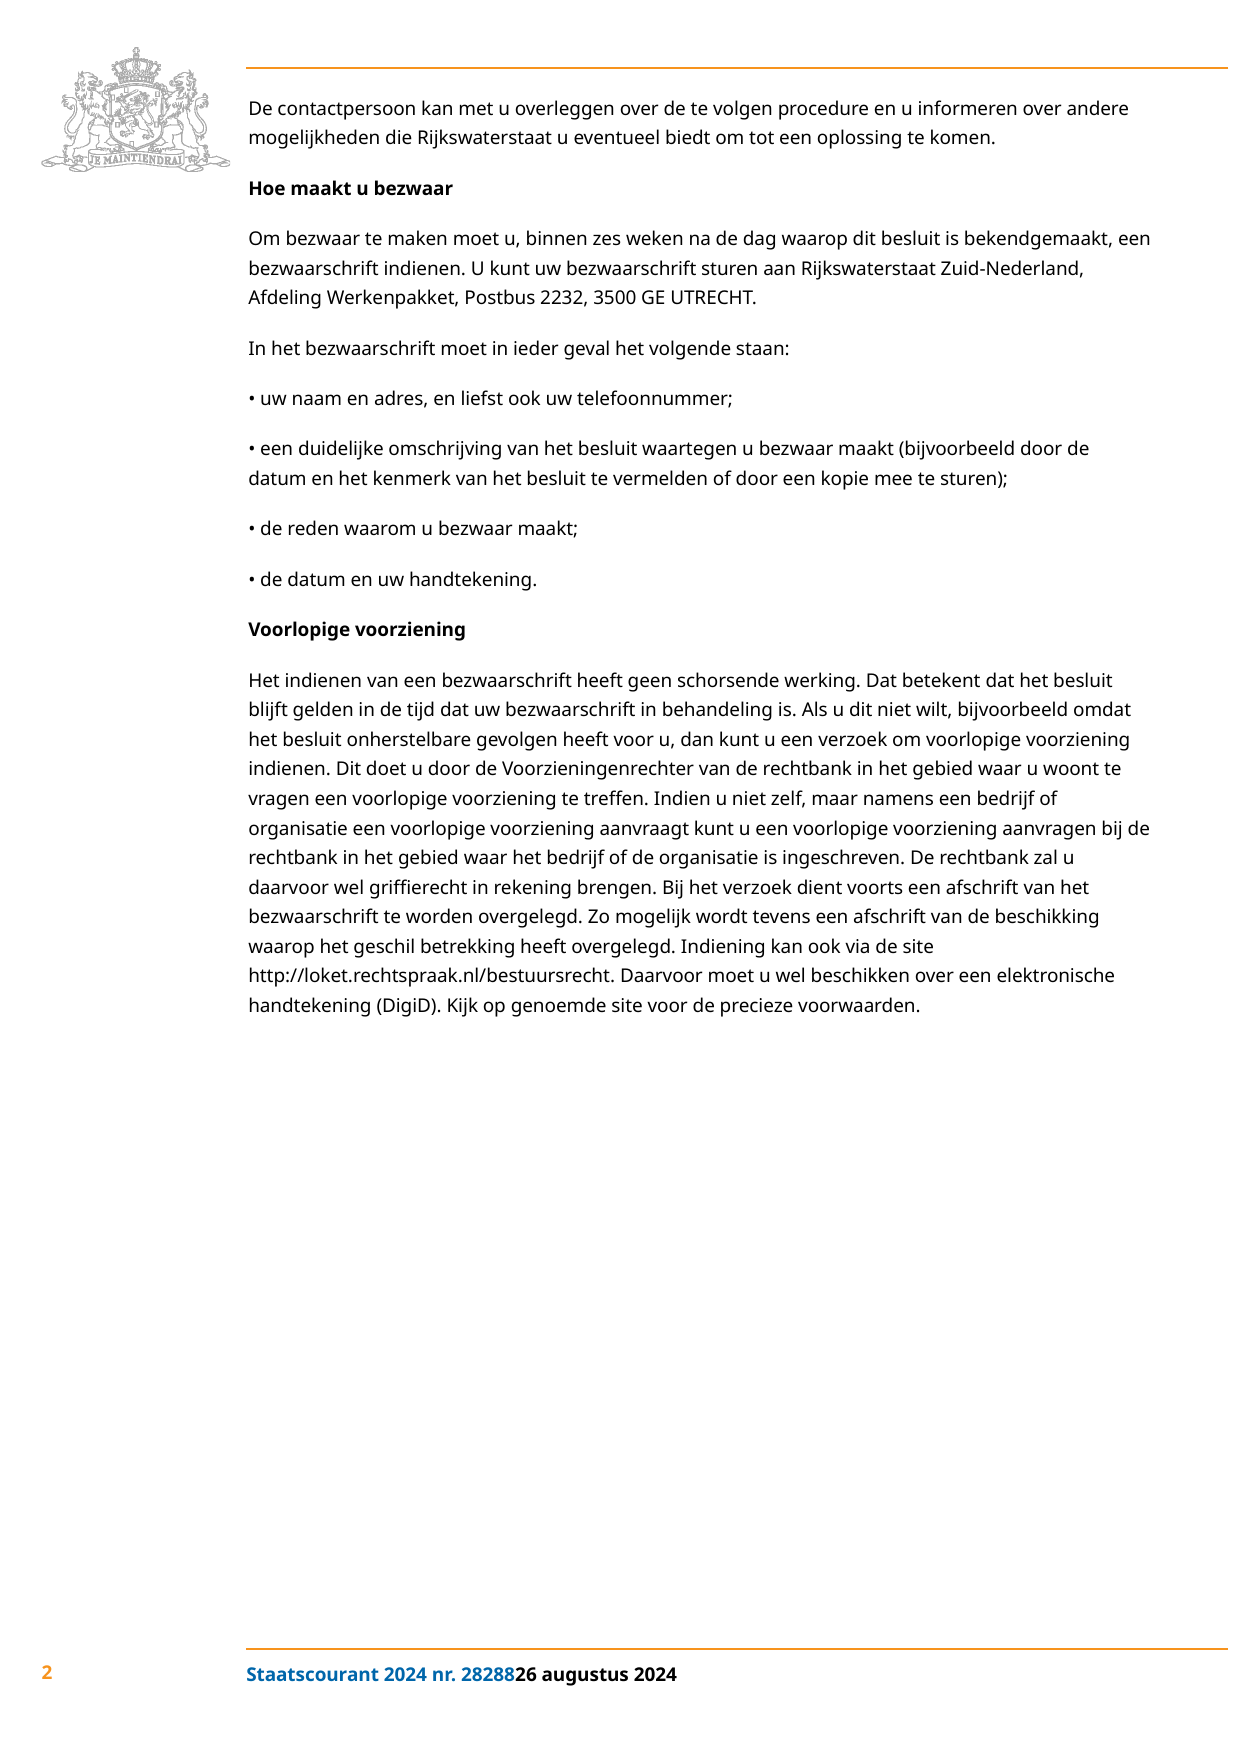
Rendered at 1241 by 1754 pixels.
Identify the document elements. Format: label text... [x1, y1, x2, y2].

text Voorlopige voorziening [248, 616, 1152, 642]
text Hoe maakt u bezwaar [248, 175, 1152, 201]
text De contactpersoon kan met u overleggen over de te volgen procedure en u informeren over andere mogelijkheden die Rijkswaterstaat u eventueel biedt om tot een oplossing te komen. [248, 95, 1152, 150]
picture [41, 47, 231, 172]
text • de reden waarom u bezwaar maakt; [248, 516, 1152, 541]
text Het indienen van een bezwaarschrift heeft geen schorsende werking. Dat betekent dat het besluit blijft gelden in de tijd dat uw bezwaarschrift in behandeling is. Als u dit niet wilt, bijvoorbeeld omdat het besluit onherstelbare gevolgen heeft voor u, dan kunt u een verzoek om voorlopige voorziening indienen. Dit doet u door de Voorzieningenrechter van de rechtbank in het gebied waar u woont te vragen een voorlopige voorziening te treffen. Indien u niet zelf, maar namens een bedrijf of organisatie een voorlopige voorziening aanvraagt kunt u een voorlopige voorziening aanvragen bij de rechtbank in het gebied waar het bedrijf of de organisatie is ingeschreven. De rechtbank zal u daarvoor wel griffierecht in rekening brengen. Bij het verzoek dient voorts een afschrift van het bezwaarschrift te worden overgelegd. Zo mogelijk wordt tevens een afschrift van de beschikking waarop het geschil betrekking heeft overgelegd. Indiening kan ook via de site http://loket.rechtspraak.nl/bestuursrecht. Daarvoor moet u wel beschikken over een elektronische handtekening (DigiD). Kijk op genoemde site voor de precieze voorwaarden. [248, 667, 1152, 1018]
text • een duidelijke omschrijving van het besluit waartegen u bezwaar maakt (bijvoorbeeld door de datum en het kenmerk van het besluit te vermelden of door een kopie mee te sturen); [248, 436, 1152, 491]
text Om bezwaar te maken moet u, binnen zes weken na de dag waarop dit besluit is bekendgemaakt, een bezwaarschrift indienen. U kunt uw bezwaarschrift sturen aan Rijkswaterstaat Zuid-Nederland, Afdeling Werkenpakket, Postbus 2232, 3500 GE UTRECHT. [248, 225, 1152, 310]
text • de datum en uw handtekening. [248, 566, 1152, 592]
text In het bezwaarschrift moet in ieder geval het volgende staan: [248, 335, 1152, 361]
text • uw naam en adres, en liefst ook uw telefoonnummer; [248, 385, 1152, 411]
